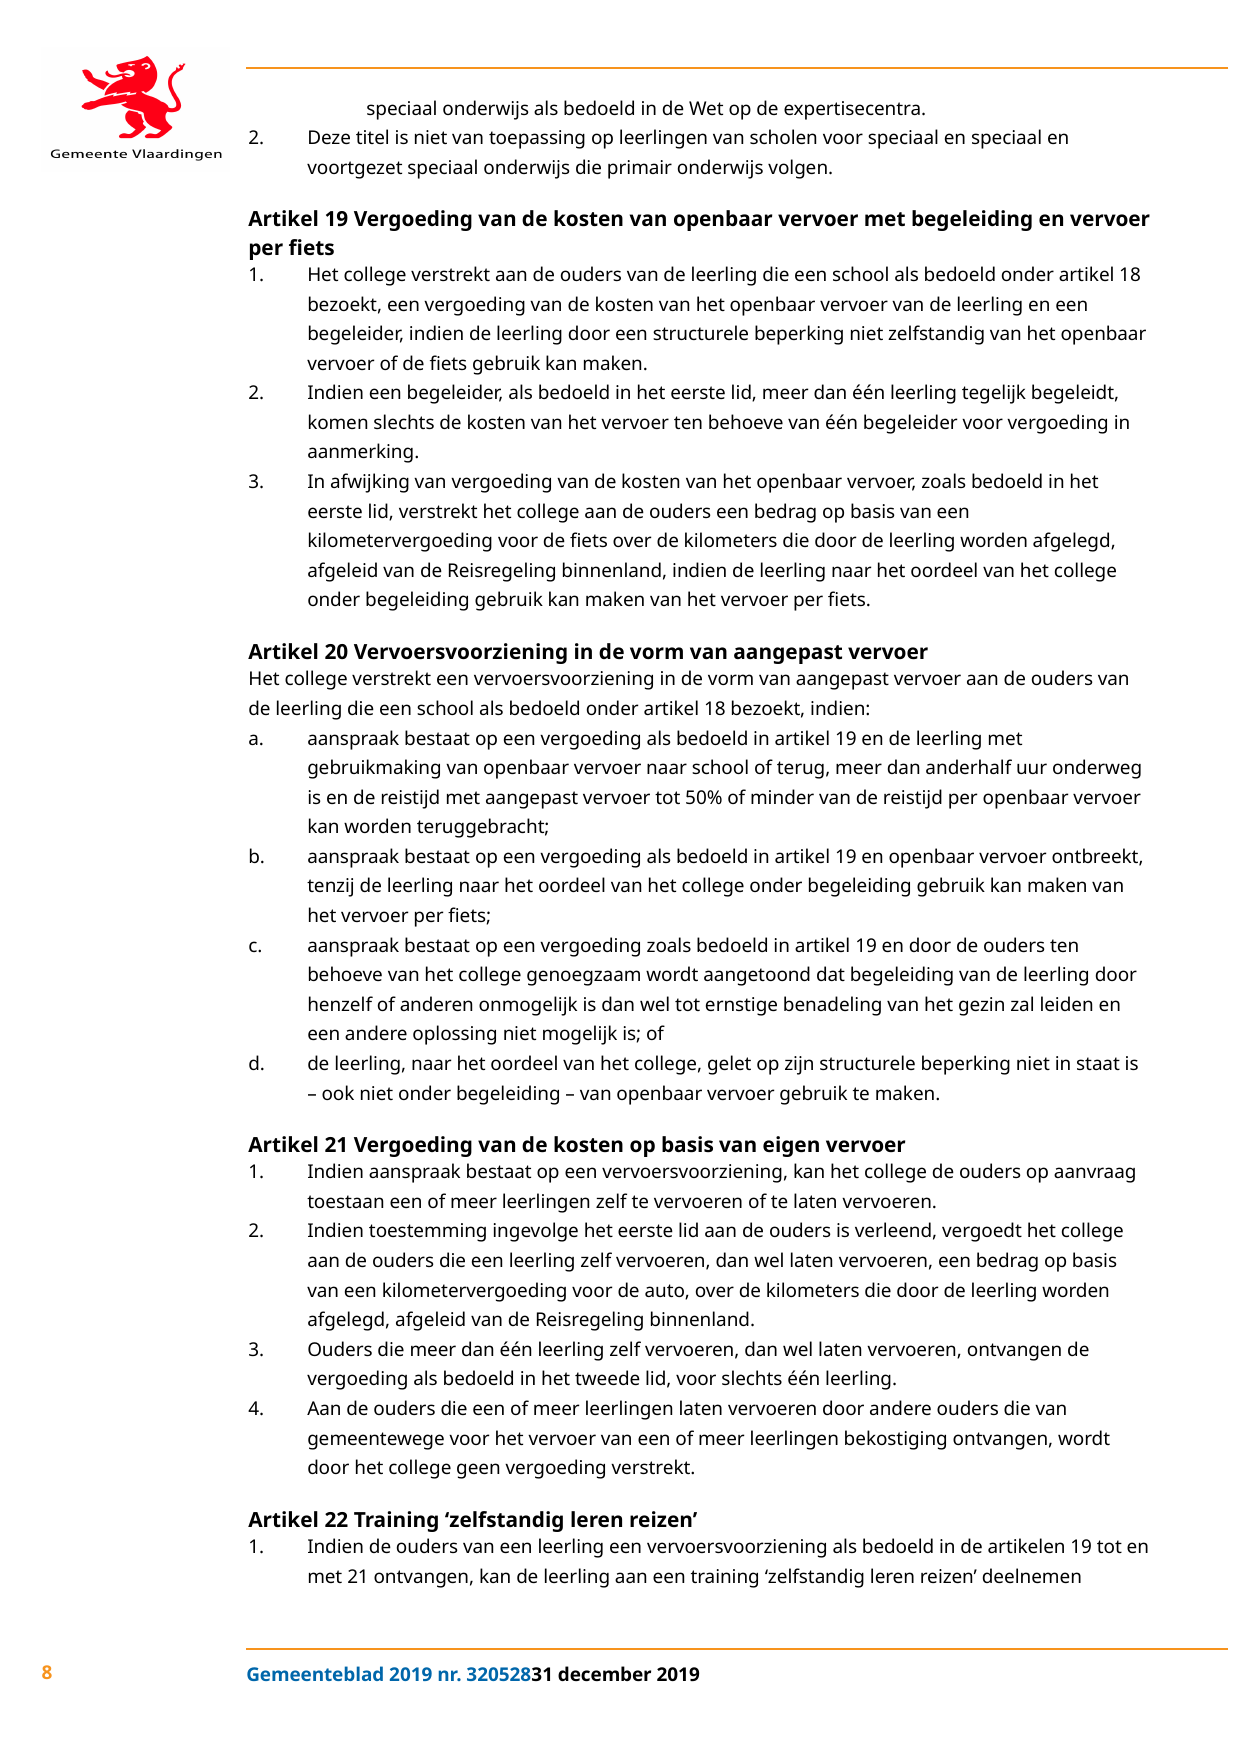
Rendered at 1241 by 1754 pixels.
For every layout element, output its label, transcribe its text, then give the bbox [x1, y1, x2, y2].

text Het college verstrekt een vervoersvoorziening in de vorm van aangepast vervoer aan de ouders van de leerling die een school als bedoeld onder artikel 18 bezoekt, indien: [248, 666, 1152, 721]
list de leerling, naar het oordeel van het college, gelet op zijn structurele beperking niet in staat is – ook niet onder begeleiding – van openbaar vervoer gebruik te maken. [248, 1050, 1152, 1105]
list aanspraak bestaat op een vergoeding als bedoeld in artikel 19 en de leerling met gebruikmaking van openbaar vervoer naar school of terug, meer dan anderhalf uur onderweg is en de reistijd met aangepast vervoer tot 50% of minder van de reistijd per openbaar vervoer kan worden teruggebracht; [248, 725, 1152, 839]
list aanspraak bestaat op een vergoeding zoals bedoeld in artikel 19 en door de ouders ten behoeve van het college genoegzaam wordt aangetoond dat begeleiding van de leerling door henzelf of anderen onmogelijk is dan wel tot ernstige benadeling van het gezin zal leiden en een andere oplossing niet mogelijk is; of [248, 932, 1152, 1046]
list Deze titel is niet van toepassing op leerlingen van scholen voor speciaal en speciaal en voortgezet speciaal onderwijs die primair onderwijs volgen. [248, 124, 1152, 180]
text Artikel 21 Vergoeding van de kosten op basis van eigen vervoer [248, 1130, 1152, 1158]
list Indien de ouders van een leerling een vervoersvoorziening als bedoeld in de artikelen 19 tot en met 21 ontvangen, kan de leerling aan een training ‘zelfstandig leren reizen’ deelnemen [248, 1533, 1152, 1588]
list Het college verstrekt aan de ouders van de leerling die een school als bedoeld onder artikel 18 bezoekt, een vergoeding van de kosten van het openbaar vervoer van de leerling en een begeleider, indien de leerling door een structurele beperking niet zelfstandig van het openbaar vervoer of de fiets gebruik kan maken. [248, 261, 1152, 376]
list Ouders die meer dan één leerling zelf vervoeren, dan wel laten vervoeren, ontvangen de vergoeding als bedoeld in het tweede lid, voor slechts één leerling. [248, 1336, 1152, 1391]
text Artikel 20 Vervoersvoorziening in de vorm van aangepast vervoer [248, 637, 1152, 666]
list speciaal onderwijs als bedoeld in de Wet op de expertisecentra. [307, 95, 1152, 121]
list In afwijking van vergoeding van de kosten van het openbaar vervoer, zoals bedoeld in het eerste lid, verstrekt het college aan de ouders een bedrag op basis van een kilometervergoeding voor de fiets over de kilometers die door de leerling worden afgelegd, afgeleid van de Reisregeling binnenland, indien de leerling naar het oordeel van het college onder begeleiding gebruik kan maken van het vervoer per fiets. [248, 468, 1152, 612]
text Artikel 22 Training ‘zelfstandig leren reizen’ [248, 1505, 1152, 1533]
list aanspraak bestaat op een vergoeding als bedoeld in artikel 19 en openbaar vervoer ontbreekt, tenzij de leerling naar het oordeel van het college onder begeleiding gebruik kan maken van het vervoer per fiets; [248, 843, 1152, 928]
list Indien toestemming ingevolge het eerste lid aan de ouders is verleend, vergoedt het college aan de ouders die een leerling zelf vervoeren, dan wel laten vervoeren, een bedrag op basis van een kilometervergoeding voor de auto, over de kilometers die door de leerling worden afgelegd, afgeleid van de Reisregeling binnenland. [248, 1218, 1152, 1332]
text Artikel 19 Vergoeding van de kosten van openbaar vervoer met begeleiding en vervoer per fiets [248, 204, 1152, 261]
list Indien aanspraak bestaat op een vervoersvoorziening, kan het college de ouders op aanvraag toestaan een of meer leerlingen zelf te vervoeren of te laten vervoeren. [248, 1158, 1152, 1214]
picture [41, 47, 231, 172]
list Aan de ouders die een of meer leerlingen laten vervoeren door andere ouders die van gemeentewege voor het vervoer van een of meer leerlingen bekostiging ontvangen, wordt door het college geen vergoeding verstrekt. [248, 1395, 1152, 1480]
list Indien een begeleider, als bedoeld in het eerste lid, meer dan één leerling tegelijk begeleidt, komen slechts de kosten van het vervoer ten behoeve van één begeleider voor vergoeding in aanmerking. [248, 379, 1152, 464]
